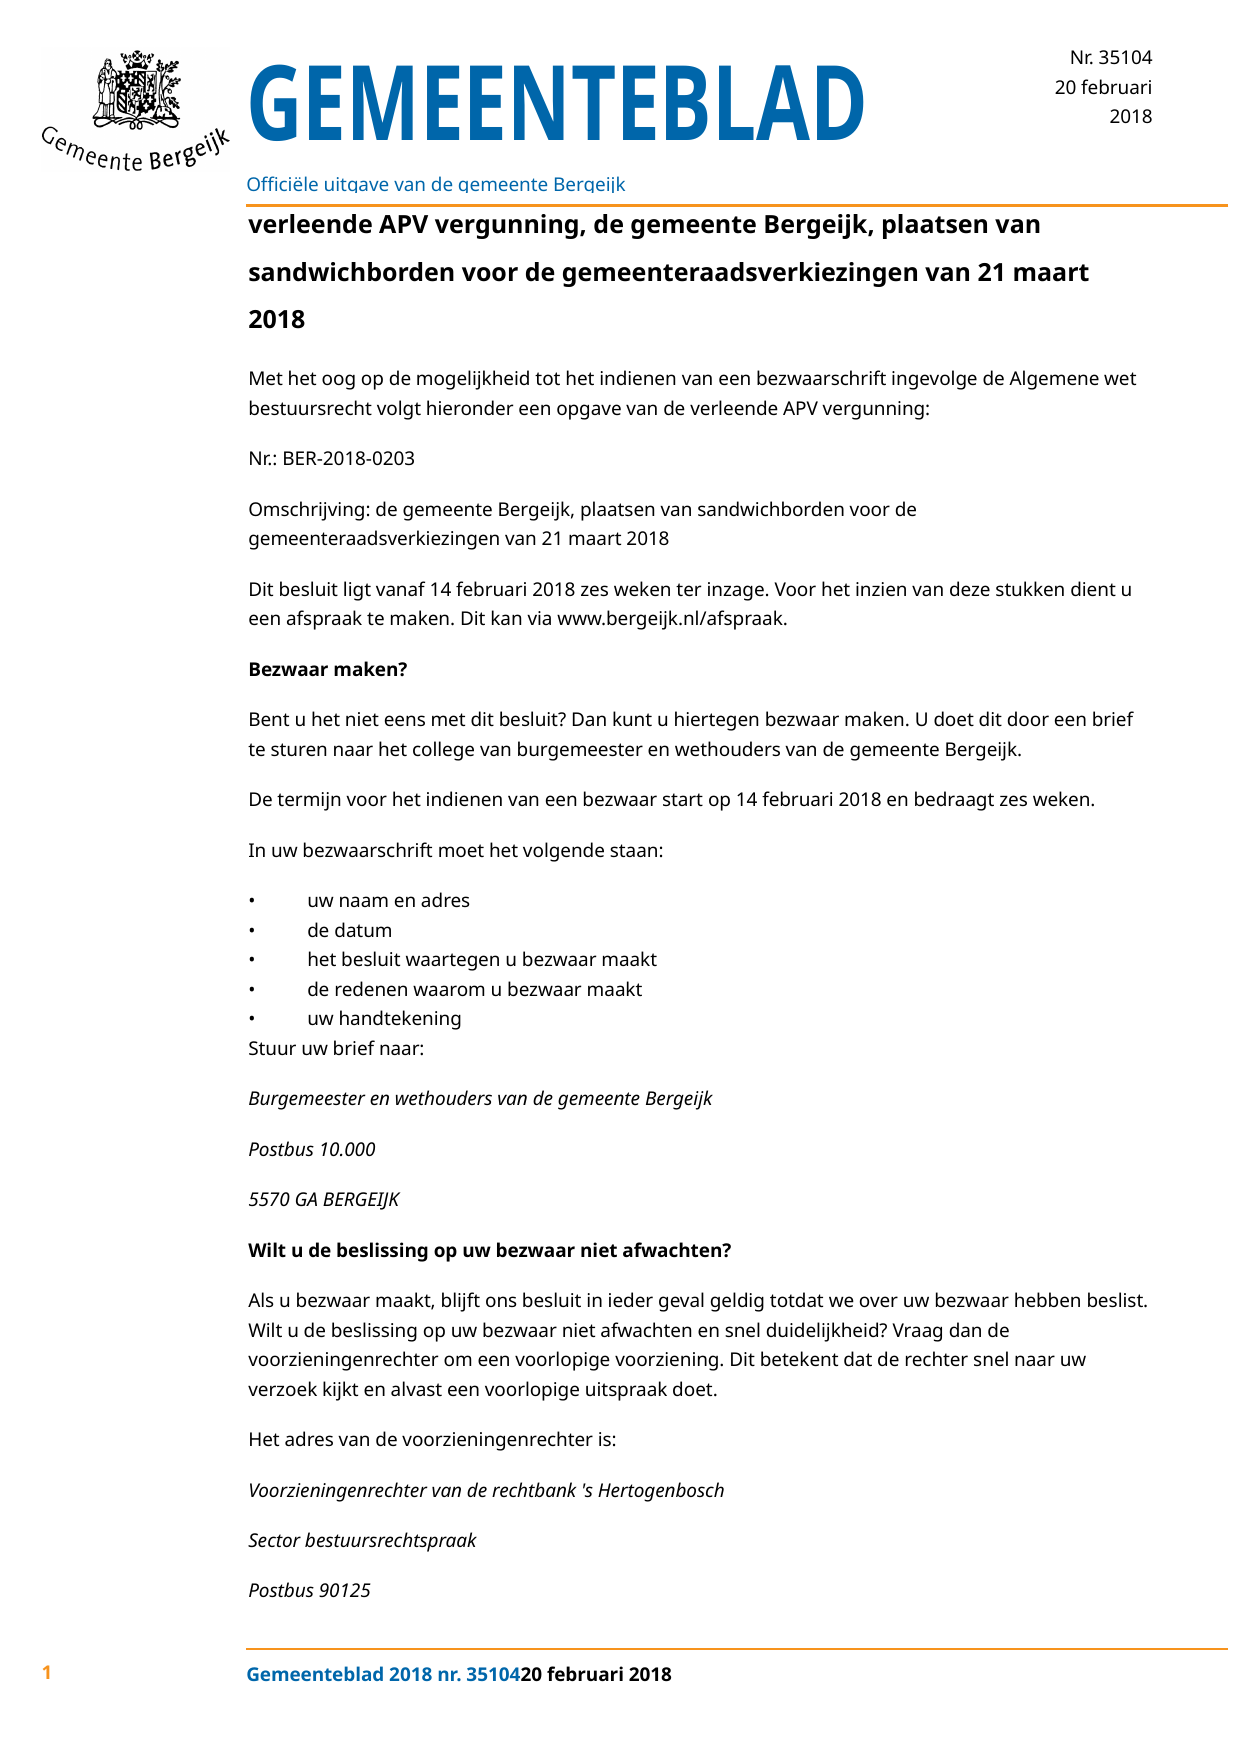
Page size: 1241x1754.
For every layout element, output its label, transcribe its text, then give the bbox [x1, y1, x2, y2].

text Als u bezwaar maakt, blijft ons besluit in ieder geval geldig totdat we over uw bezwaar hebben beslist. Wilt u de beslissing op uw bezwaar niet afwachten en snel duidelijkheid? Vraag dan de voorzieningenrechter om een voorlopige voorziening. Dit betekent dat de rechter snel naar uw verzoek kijkt en alvast een voorlopige uitspraak doet. [248, 1287, 1152, 1402]
list uw handtekening [248, 1006, 1152, 1031]
text Stuur uw brief naar: [248, 1035, 1152, 1061]
text Dit besluit ligt vanaf 14 februari 2018 zes weken ter inzage. Voor het inzien van deze stukken dient u een afspraak te maken. Dit kan via www.bergeijk.nl/afspraak. [248, 576, 1152, 631]
text Voorzieningenrechter van de rechtbank 's Hertogenbosch [248, 1477, 1152, 1502]
text verleende APV vergunning, de gemeente Bergeijk, plaatsen van sandwichborden voor de gemeenteraadsverkiezingen van 21 maart 2018 [248, 207, 1152, 336]
text Postbus 10.000 [248, 1136, 1152, 1162]
picture [41, 47, 231, 172]
list de redenen waarom u bezwaar maakt [248, 976, 1152, 1002]
text Nr.: BER-2018-0203 [248, 446, 1152, 471]
text Het adres van de voorzieningenrechter is: [248, 1426, 1152, 1452]
text Omschrijving: de gemeente Bergeijk, plaatsen van sandwichborden voor de gemeenteraadsverkiezingen van 21 maart 2018 [248, 496, 1152, 551]
text De termijn voor het indienen van een bezwaar start op 14 februari 2018 en bedraagt zes weken. [248, 786, 1152, 812]
text Sector bestuursrechtspraak [248, 1527, 1152, 1553]
list de datum [248, 917, 1152, 942]
list uw naam en adres [248, 887, 1152, 913]
text Wilt u de beslissing op uw bezwaar niet afwachten? [248, 1237, 1152, 1262]
text Burgemeester en wethouders van de gemeente Bergeijk [248, 1086, 1152, 1111]
text Met het oog op de mogelijkheid tot het indienen van een bezwaarschrift ingevolge de Algemene wet bestuursrecht volgt hieronder een opgave van de verleende APV vergunning: [248, 366, 1152, 421]
text 5570 GA BERGEIJK [248, 1186, 1152, 1212]
text Bezwaar maken? [248, 656, 1152, 682]
text Postbus 90125 [248, 1578, 1152, 1603]
list het besluit waartegen u bezwaar maakt [248, 946, 1152, 972]
text In uw bezwaarschrift moet het volgende staan: [248, 837, 1152, 862]
text Bent u het niet eens met dit besluit? Dan kunt u hiertegen bezwaar maken. U doet dit door een brief te sturen naar het college van burgemeester en wethouders van de gemeente Bergeijk. [248, 706, 1152, 762]
